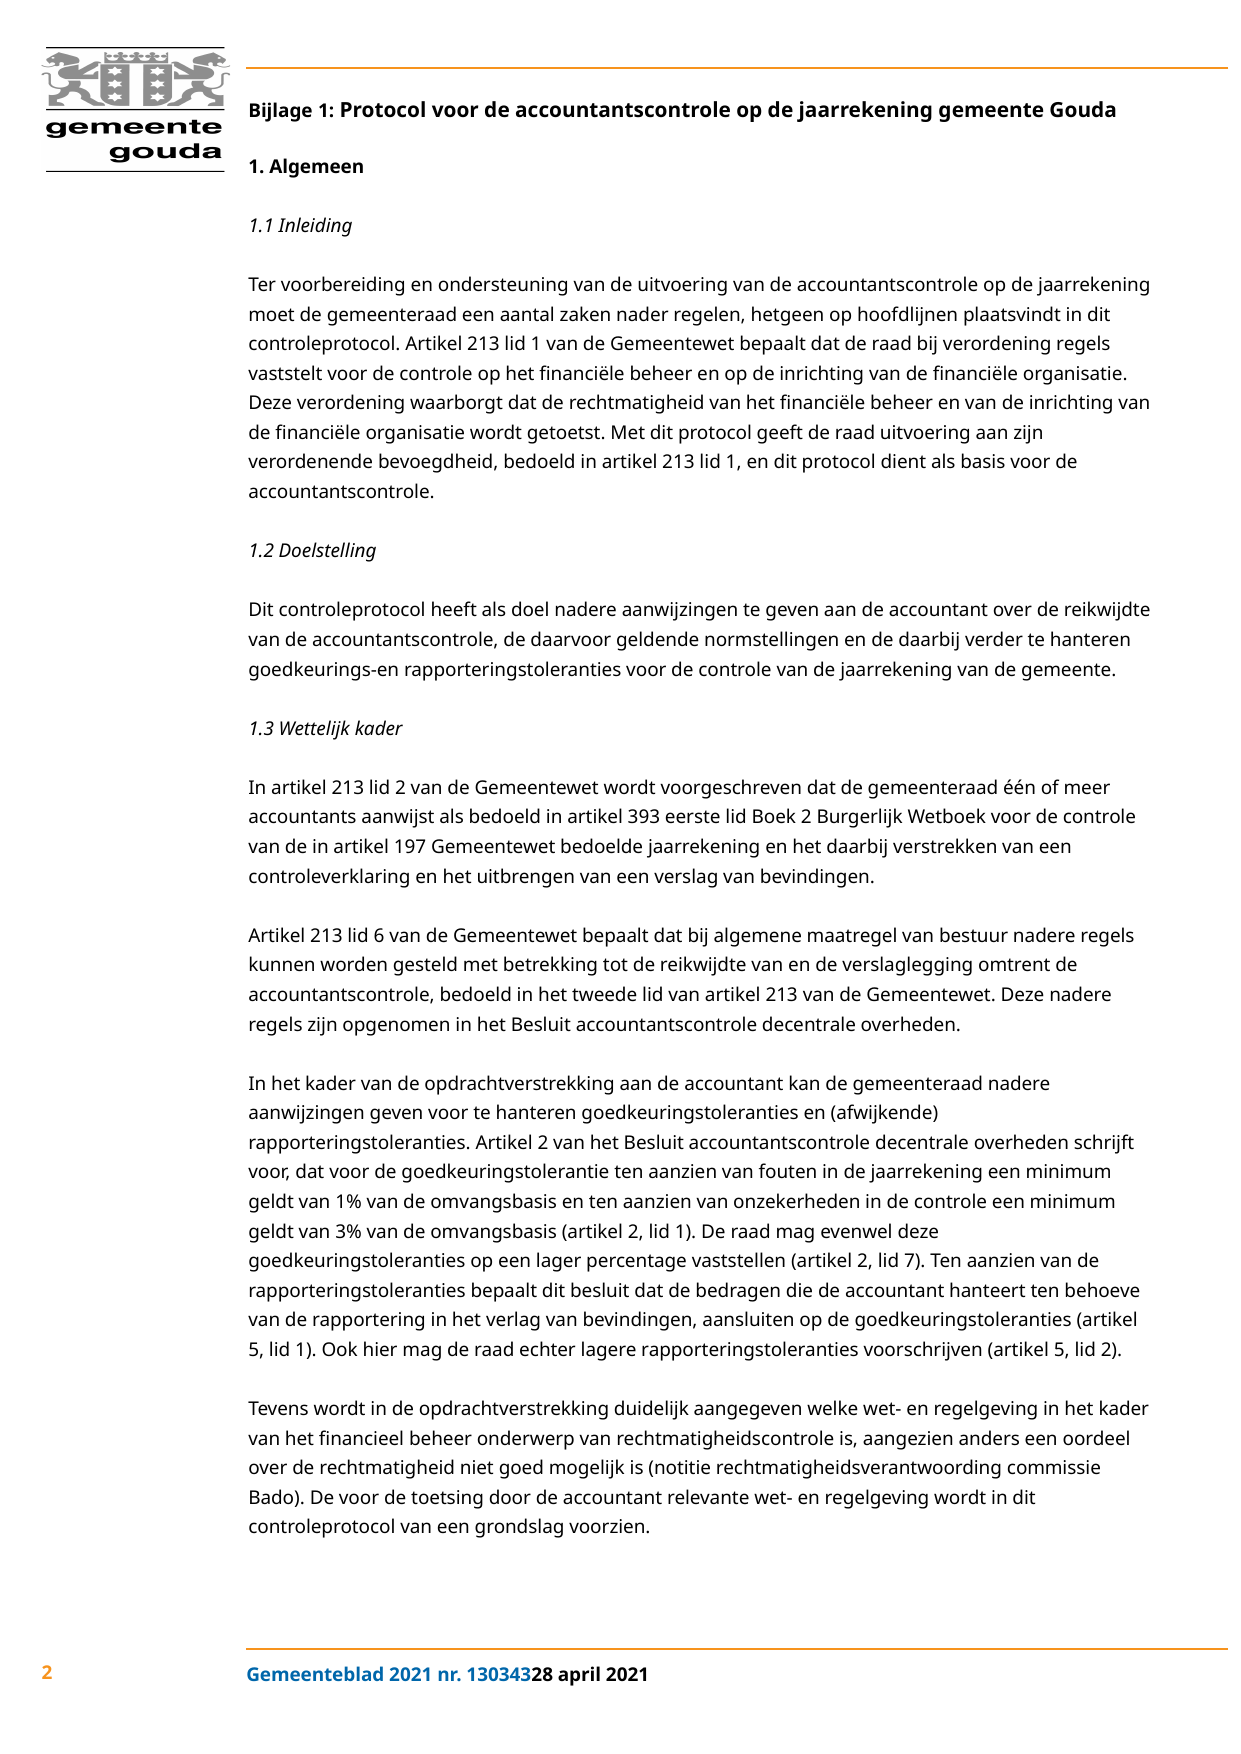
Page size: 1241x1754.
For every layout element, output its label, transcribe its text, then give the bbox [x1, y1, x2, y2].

text 1.3 Wettelijk kader [248, 715, 1152, 741]
text In het kader van de opdrachtverstrekking aan de accountant kan de gemeenteraad nadere aanwijzingen geven voor te hanteren goedkeuringstoleranties en (afwijkende) rapporteringstoleranties. Artikel 2 van het Besluit accountantscontrole decentrale overheden schrijft voor, dat voor de goedkeuringstolerantie ten aanzien van fouten in de jaarrekening een minimum geldt van 1% van de omvangsbasis en ten aanzien van onzekerheden in de controle een minimum geldt van 3% van de omvangsbasis (artikel 2, lid 1). De raad mag evenwel deze goedkeuringstoleranties op een lager percentage vaststellen (artikel 2, lid 7). Ten aanzien van de rapporteringstoleranties bepaalt dit besluit dat de bedragen die de accountant hanteert ten behoeve van de rapportering in het verlag van bevindingen, aansluiten op de goedkeuringstoleranties (artikel 5, lid 1). Ook hier mag de raad echter lagere rapporteringstoleranties voorschrijven (artikel 5, lid 2). [248, 1070, 1152, 1362]
text 1.1 Inleiding [248, 212, 1152, 238]
text Bijlage 1: Protocol voor de accountantscontrole op de jaarrekening gemeente Gouda [248, 95, 1152, 123]
text Artikel 213 lid 6 van de Gemeentewet bepaalt dat bij algemene maatregel van bestuur nadere regels kunnen worden gesteld met betrekking tot de reikwijdte van en de verslaglegging omtrent de accountantscontrole, bedoeld in het tweede lid van artikel 213 van de Gemeentewet. Deze nadere regels zijn opgenomen in het Besluit accountantscontrole decentrale overheden. [248, 922, 1152, 1037]
text Dit controleprotocol heeft als doel nadere aanwijzingen te geven aan de accountant over de reikwijdte van de accountantscontrole, de daarvoor geldende normstellingen en de daarbij verder te hanteren goedkeurings-en rapporteringstoleranties voor de controle van de jaarrekening van de gemeente. [248, 597, 1152, 682]
text Ter voorbereiding en ondersteuning van de uitvoering van de accountantscontrole op de jaarrekening moet de gemeenteraad een aantal zaken nader regelen, hetgeen op hoofdlijnen plaatsvindt in dit controleprotocol. Artikel 213 lid 1 van de Gemeentewet bepaalt dat de raad bij verordening regels vaststelt voor de controle op het financiële beheer en op de inrichting van de financiële organisatie. Deze verordening waarborgt dat de rechtmatigheid van het financiële beheer en van de inrichting van de financiële organisatie wordt getoetst. Met dit protocol geeft de raad uitvoering aan zijn verordenende bevoegdheid, bedoeld in artikel 213 lid 1, en dit protocol dient als basis voor de accountantscontrole. [248, 271, 1152, 504]
text In artikel 213 lid 2 van de Gemeentewet wordt voorgeschreven dat de gemeenteraad één of meer accountants aanwijst als bedoeld in artikel 393 eerste lid Boek 2 Burgerlijk Wetboek voor de controle van de in artikel 197 Gemeentewet bedoelde jaarrekening en het daarbij verstrekken van een controleverklaring en het uitbrengen van een verslag van bevindingen. [248, 774, 1152, 889]
picture [41, 47, 231, 172]
text 1. Algemeen [248, 153, 1152, 179]
text 1.2 Doelstelling [248, 537, 1152, 563]
text Tevens wordt in de opdrachtverstrekking duidelijk aangegeven welke wet- en regelgeving in het kader van het financieel beheer onderwerp van rechtmatigheidscontrole is, aangezien anders een oordeel over de rechtmatigheid niet goed mogelijk is (notitie rechtmatigheidsverantwoording commissie Bado). De voor de toetsing door de accountant relevante wet- en regelgeving wordt in dit controleprotocol van een grondslag voorzien. [248, 1395, 1152, 1539]
